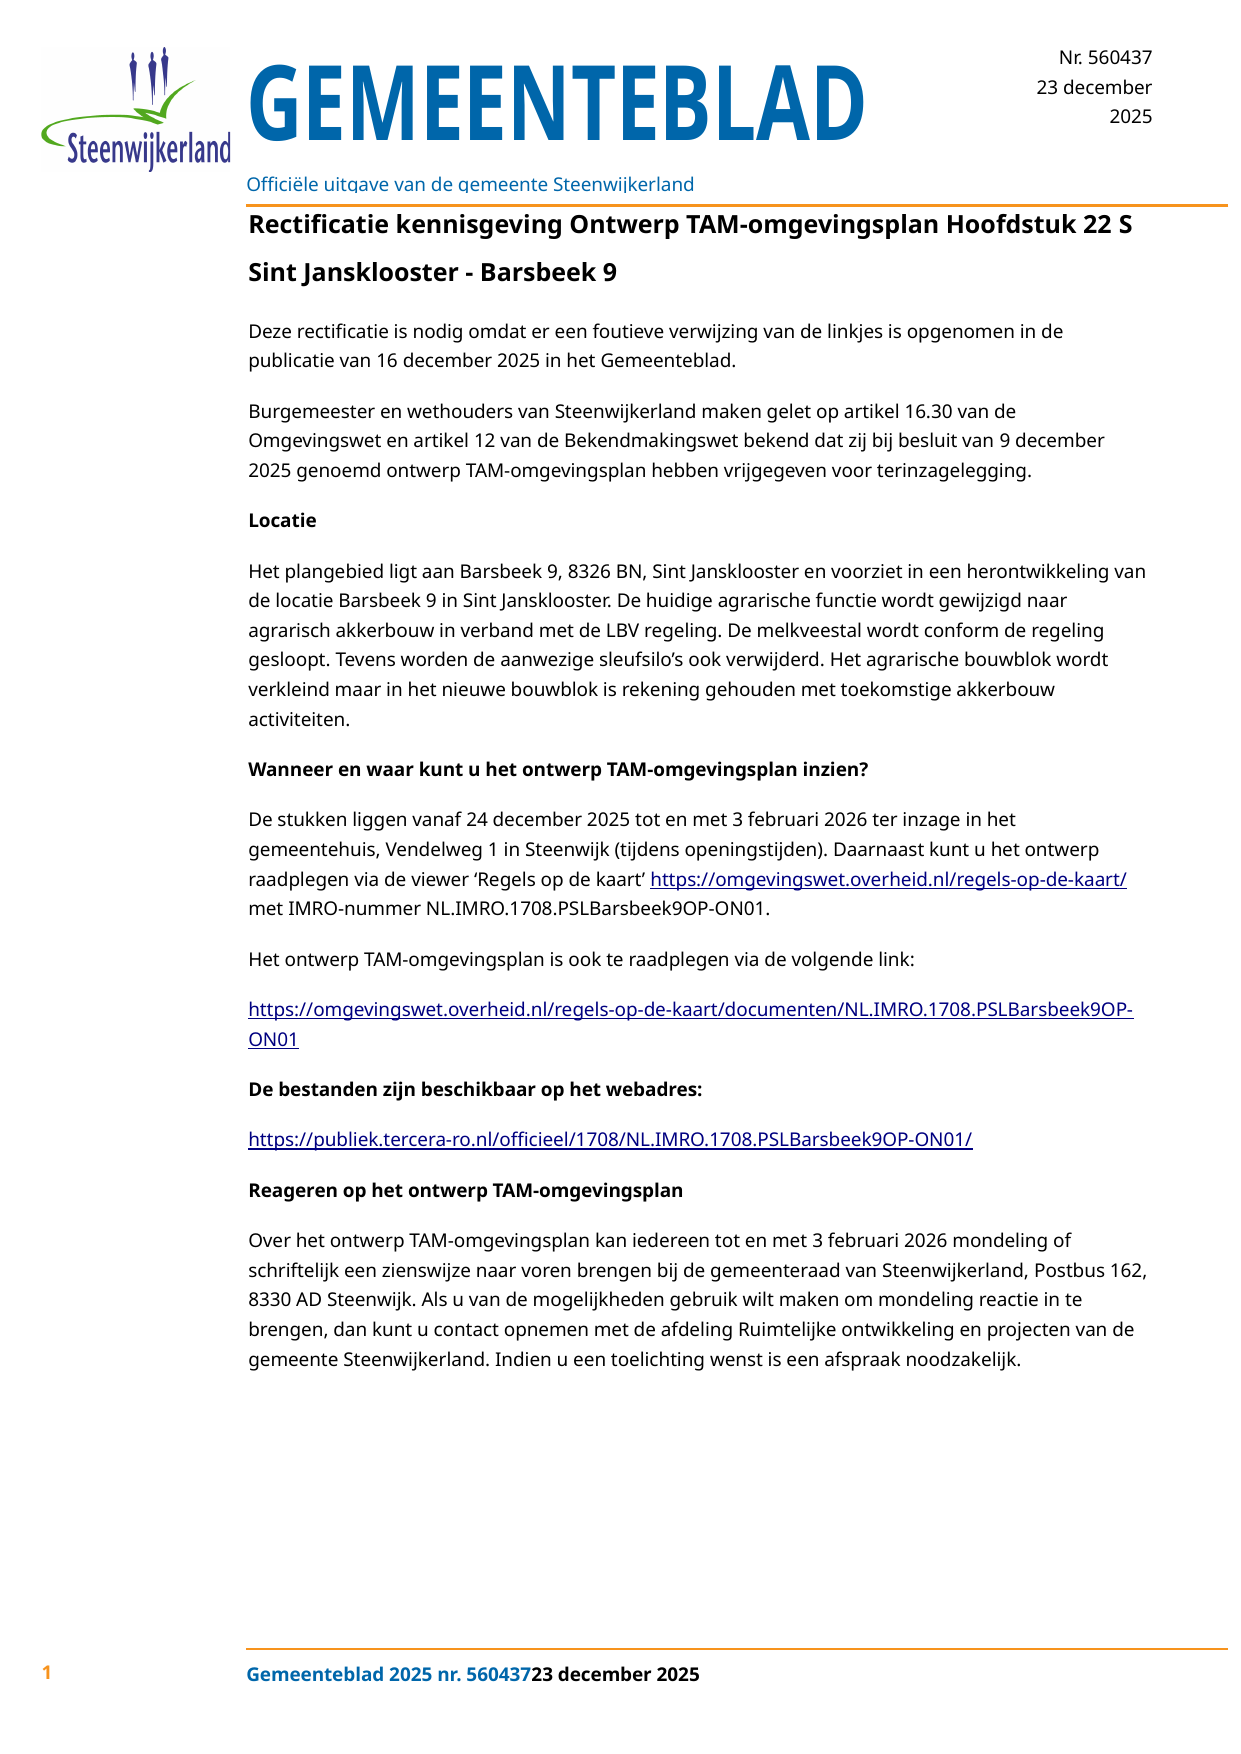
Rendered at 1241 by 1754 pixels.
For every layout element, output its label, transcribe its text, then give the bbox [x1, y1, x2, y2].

text De bestanden zijn beschikbaar op het webadres: [248, 1076, 1152, 1102]
text De stukken liggen vanaf ​24 december 2025​ tot en met ​3 februari 2026​ ter inzage in het gemeentehuis, ​Vendelweg 1​ in ​Steenwijk​ (tijdens openingstijden). Daarnaast kunt u het ontwerp raadplegen via de viewer ‘Regels op de kaart’ https://omgevingswet.overheid.nl/regels-op-de-kaart/ met IMRO-nummer NL.IMRO.1708.PSLBarsbeek9OP-ON01. [248, 807, 1152, 921]
text https://omgevingswet.overheid.nl/regels-op-de-kaart/documenten/NL.IMRO.1708.PSLBarsbeek9OP-ON01 [248, 996, 1152, 1052]
picture [41, 47, 231, 172]
text Wanneer en waar kunt u het ontwerp TAM-omgevingsplan inzien? [248, 756, 1152, 782]
text Reageren op het ontwerp TAM-omgevingsplan [248, 1177, 1152, 1203]
text Het plangebied ligt aan Barsbeek 9, 8326 BN, Sint Jansklooster en voorziet in een herontwikkeling van de locatie Barsbeek 9 in Sint Jansklooster. De huidige agrarische functie wordt gewijzigd naar agrarisch akkerbouw in verband met de LBV regeling. De melkveestal wordt conform de regeling gesloopt. Tevens worden de aanwezige sleufsilo’s ook verwijderd. Het agrarische bouwblok wordt verkleind maar in het nieuwe bouwblok is rekening gehouden met toekomstige akkerbouw activiteiten​. [248, 558, 1152, 732]
text Over het ontwerp TAM-omgevingsplan kan iedereen tot en met ​​3 februari 2026​ mondeling of schriftelijk een zienswijze naar voren brengen bij de gemeenteraad van Steenwijkerland, ​Postbus 162​, ​8330 AD​ ​Steenwijk​. Als u van de mogelijkheden gebruik wilt maken om mondeling reactie in te brengen, dan kunt u contact opnemen met de afdeling Ruimtelijke ontwikkeling en projecten van de gemeente Steenwijkerland. Indien u een toelichting wenst is een afspraak noodzakelijk. [248, 1227, 1152, 1372]
text Rectificatie kennisgeving Ontwerp TAM-omgevingsplan Hoofdstuk 22 ​S​ ​Sint Jansklooster - Barsbeek 9​ [248, 207, 1152, 288]
text Het ontwerp TAM-omgevingsplan is ook te raadplegen via de volgende link: [248, 946, 1152, 972]
text Locatie [248, 507, 1152, 533]
text Burgemeester en wethouders van Steenwijkerland maken gelet op artikel 16.30 van de Omgevingswet en artikel 12 van de Bekendmakingswet bekend dat zij bij besluit van ​9 december 2025​ genoemd ontwerp TAM-omgevingsplan hebben vrijgegeven voor terinzagelegging. [248, 398, 1152, 483]
text Deze rectificatie is nodig omdat er een foutieve verwijzing van de linkjes is opgenomen in de publicatie van 16 december 2025 in het Gemeenteblad. [248, 318, 1152, 373]
text https://publiek.tercera-ro.nl/officieel/1708/NL.IMRO.1708.PSLBarsbeek9OP-ON01/​ [248, 1127, 1152, 1152]
